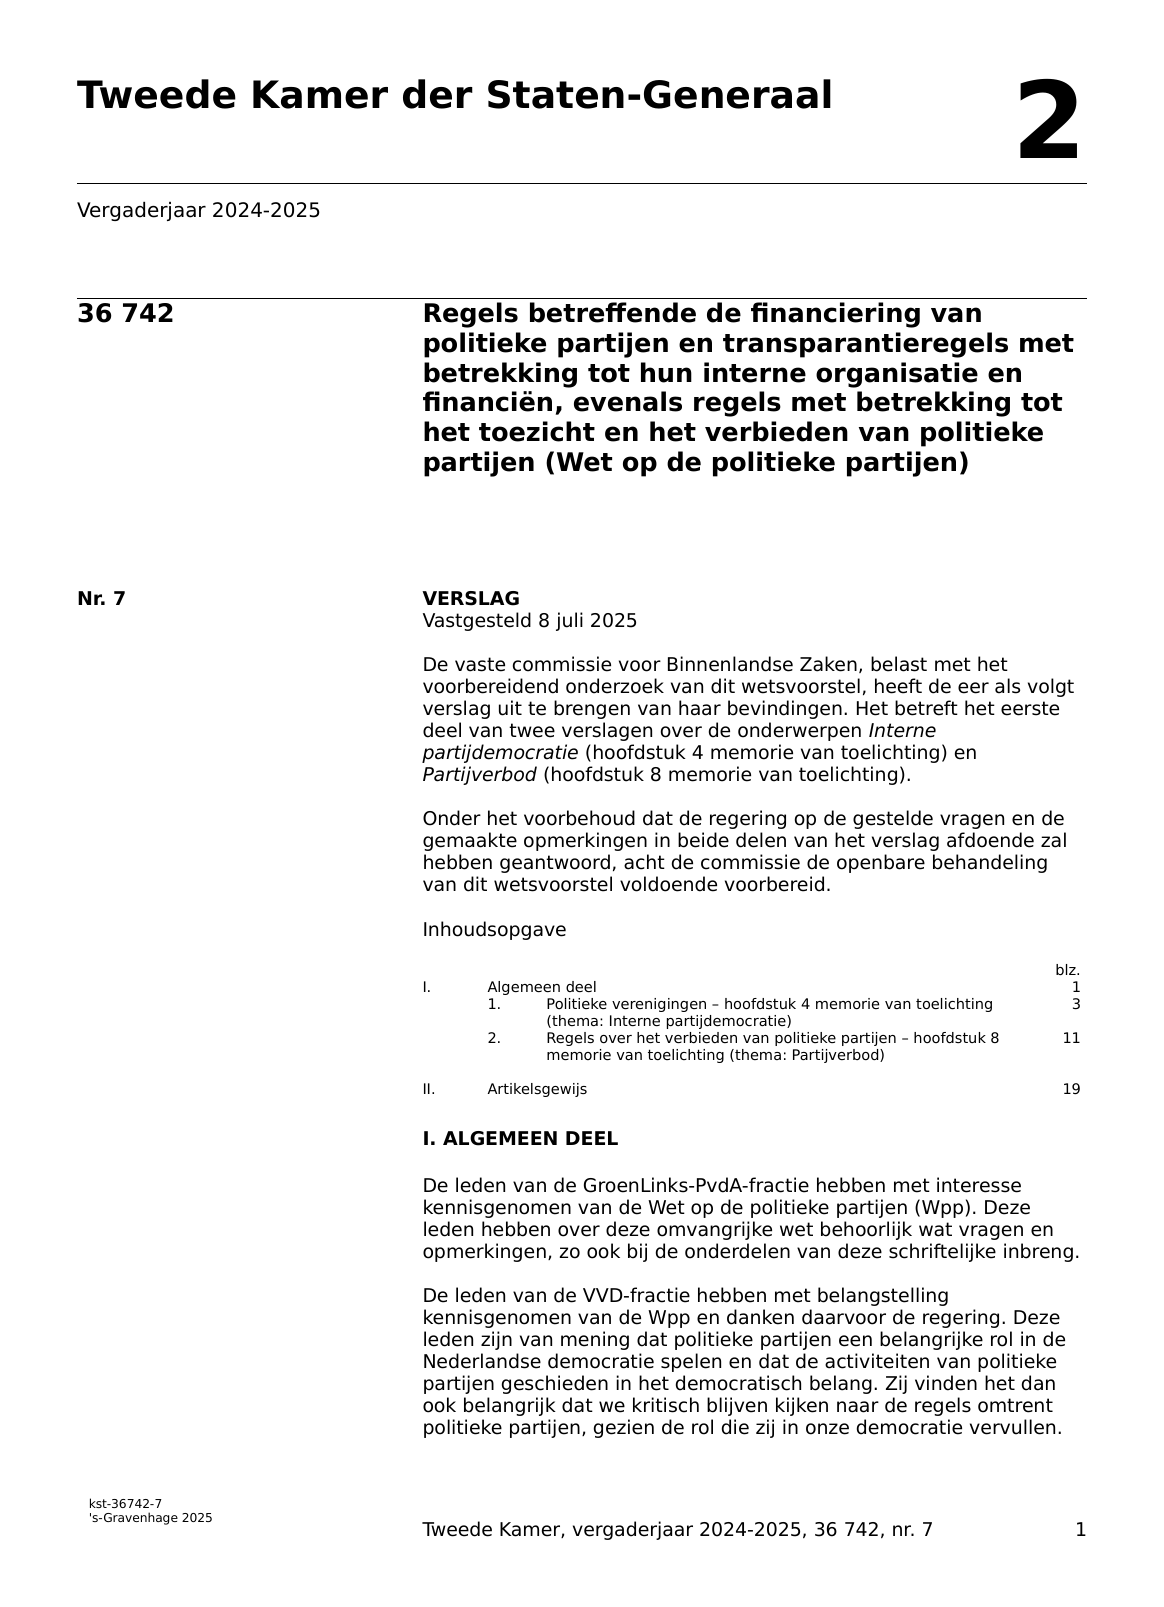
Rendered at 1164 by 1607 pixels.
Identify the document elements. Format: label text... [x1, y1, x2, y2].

subtitle I. ALGEMEEN DEEL [422, 1128, 1087, 1150]
table_cell [422, 996, 481, 1030]
subtitle 36 742 Regels betreffende de financiering van politieke partijen en transparantieregels met betrekking tot hun interne organisatie en financiën, evenals regels met betrekking tot het toezicht en het verbieden van politieke partijen (Wet op de politieke partijen) [77, 299, 1087, 477]
text De leden van de VVD-fractie hebben met belangstelling kennisgenomen van de Wpp en danken daarvoor de regering. Deze leden zijn van mening dat politieke partijen een belangrijke rol in de Nederlandse democratie spelen en dat de activiteiten van politieke partijen geschieden in het democratisch belang. Zij vinden het dan ook belangrijk dat we kritisch blijven kijken naar de regels omtrent politieke partijen, gezien de rol die zij in onze democratie vervullen. [422, 1285, 1087, 1439]
table_cell Politieke verenigingen – hoofdstuk 4 memorie van toelichting (thema: Interne partijdemocratie) [540, 996, 1013, 1030]
table_cell [422, 1030, 481, 1064]
table_cell Vergaderjaar 2024-2025 [77, 184, 1087, 298]
text kst-36742-7 [88, 1497, 323, 1511]
table_cell 1. [481, 996, 540, 1030]
text Inhoudsopgave [422, 918, 1087, 940]
subtitle Nr. 7 VERSLAG [77, 588, 1087, 610]
table_header blz. [1013, 962, 1087, 979]
text De vaste commissie voor Binnenlandse Zaken, belast met het voorbereidend onderzoek van dit wetsvoorstel, heeft de eer als volgt verslag uit te brengen van haar bevindingen. Het betreft het eerste deel van twee verslagen over de onderwerpen Interne partijdemocratie (hoofdstuk 4 memorie van toelichting) en Partijverbod (hoofdstuk 8 memorie van toelichting). [422, 654, 1087, 786]
table_cell [481, 1064, 540, 1081]
text Onder het voorbehoud dat de regering op de gestelde vragen en de gemaakte opmerkingen in beide delen van het verslag afdoende zal hebben geantwoord, acht de commissie de openbare behandeling van dit wetsvoorstel voldoende voorbereid. [422, 808, 1087, 896]
table_cell 1 [1013, 979, 1087, 996]
table_cell Regels over het verbieden van politieke partijen – hoofdstuk 8 memorie van toelichting (thema: Partijverbod) [540, 1030, 1013, 1064]
table_cell 3 [1013, 996, 1087, 1030]
table_cell Artikelsgewijs [481, 1081, 1013, 1098]
table_header 2 [886, 59, 1087, 183]
table_cell [540, 1064, 1013, 1081]
text 's-Gravenhage 2025 [88, 1511, 323, 1525]
table_cell 2. [481, 1030, 540, 1064]
table_header [422, 962, 481, 979]
table_cell 19 [1013, 1081, 1087, 1098]
table_header Tweede Kamer der Staten-Generaal [77, 59, 886, 183]
table_cell II. [422, 1081, 481, 1098]
text Vastgesteld 8 juli 2025 [422, 610, 1087, 632]
table_cell 11 [1013, 1030, 1087, 1064]
table_cell [422, 1064, 481, 1081]
text De leden van de GroenLinks-PvdA-fractie hebben met interesse kennisgenomen van de Wet op de politieke partijen (Wpp). Deze leden hebben over deze omvangrijke wet behoorlijk wat vragen en opmerkingen, zo ook bij de onderdelen van deze schriftelijke inbreng. [422, 1175, 1087, 1263]
table_cell Algemeen deel [481, 979, 1013, 996]
table_cell [1013, 1064, 1087, 1081]
table_cell I. [422, 979, 481, 996]
table_header [481, 962, 1013, 979]
